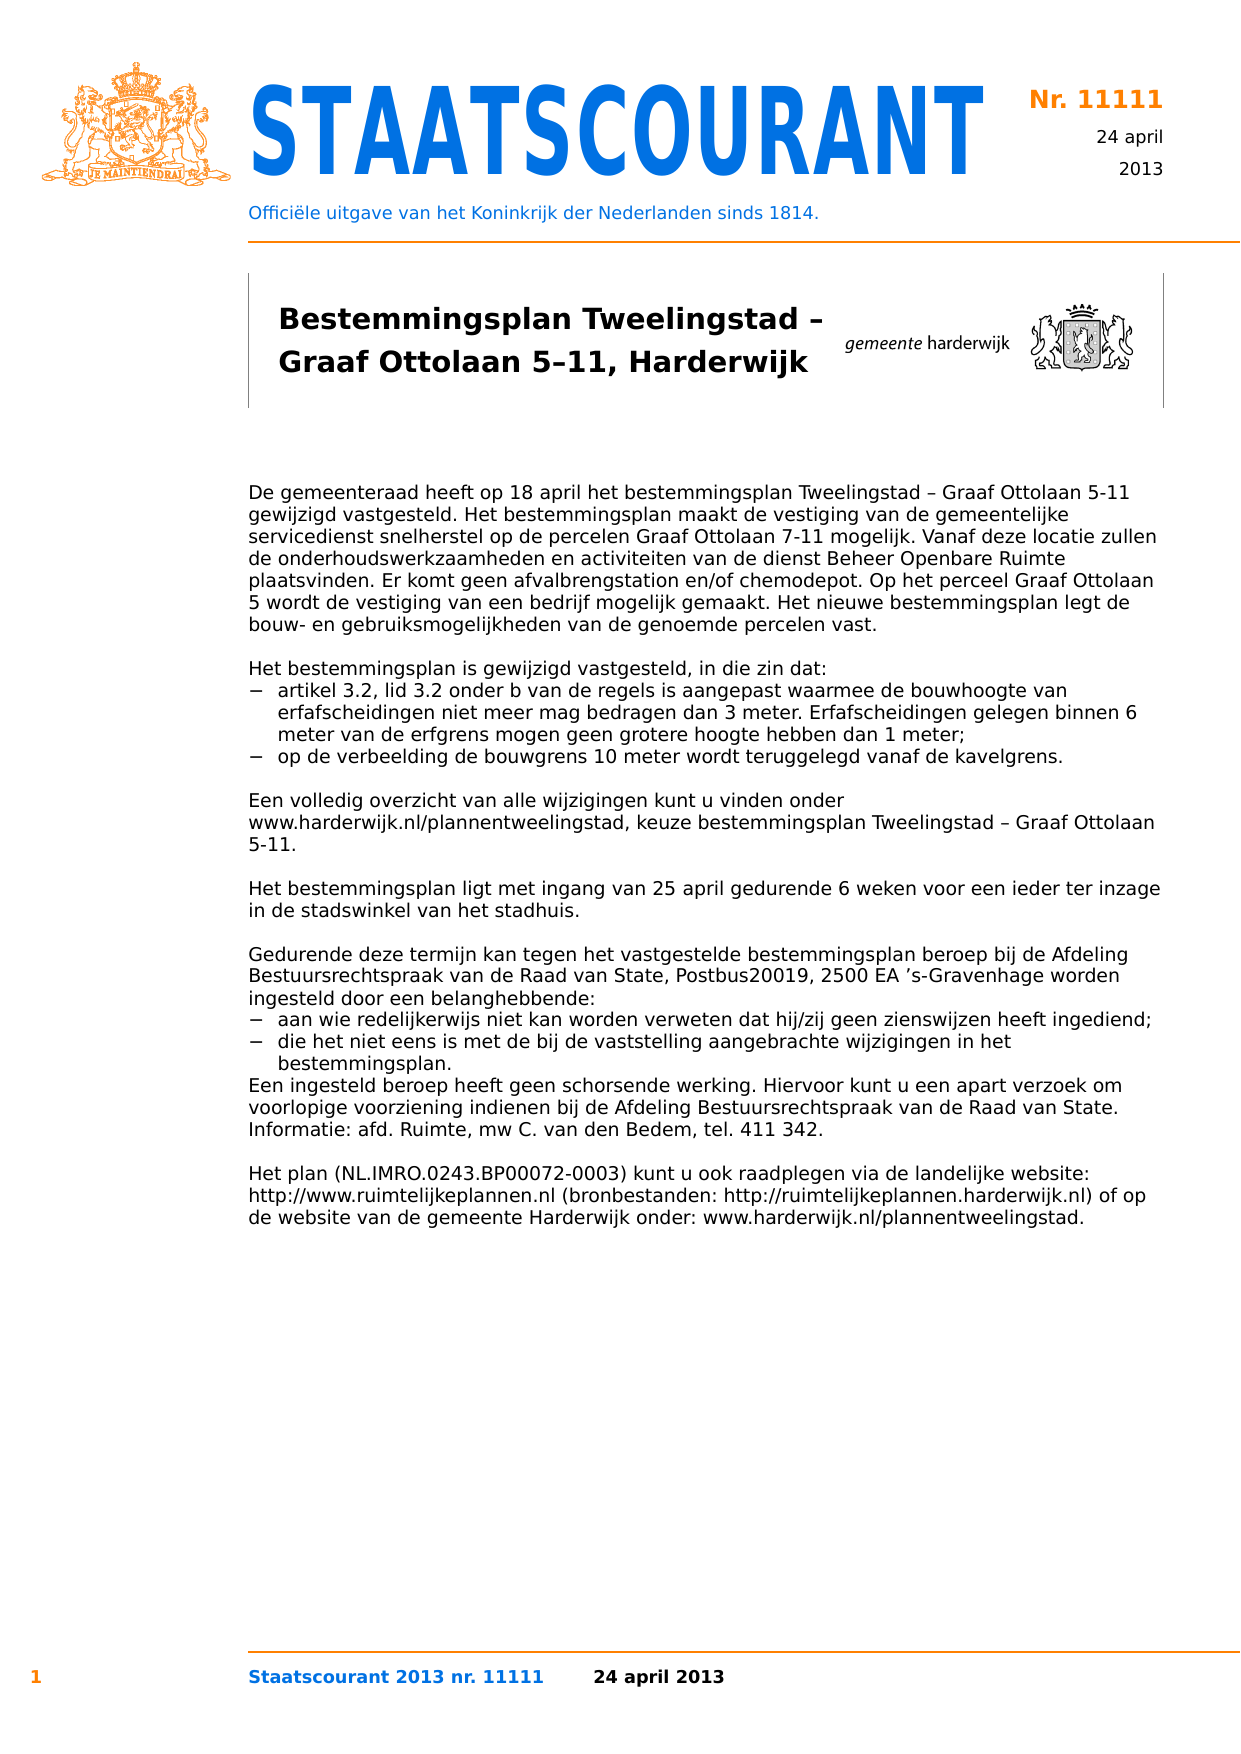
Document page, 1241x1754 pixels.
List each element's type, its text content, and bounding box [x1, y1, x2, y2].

table_header [25, 62, 248, 241]
text Het plan (NL.IMRO.0243.BP00072-0003) kunt u ook raadplegen via de landelijke website: http://www.ruimtelijkeplannen.nl (bronbestanden: http://ruimtelijkeplannen.harderwijk.nl) of op de website van de gemeente Harderwijk onder: www.harderwijk.nl/plannentweelingstad. [248, 1163, 1163, 1229]
picture [41, 62, 231, 186]
text Een ingesteld beroep heeft geen schorsende werking. Hiervoor kunt u een apart verzoek om voorlopige voorziening indienen bij de Afdeling Bestuursrechtspraak van de Raad van State. Informatie: afd. Ruimte, mw C. van den Bedem, tel. 411 342. [248, 1075, 1163, 1141]
text − aan wie redelijkerwijs niet kan worden verweten dat hij/zij geen zienswijzen heeft ingediend; [248, 1009, 1163, 1031]
text − op de verbeelding de bouwgrens 10 meter wordt teruggelegd vanaf de kavelgrens. [248, 746, 1163, 768]
text De gemeenteraad heeft op 18 april het bestemmingsplan Tweelingstad – Graaf Ottolaan 5-11 gewijzigd vastgesteld. Het bestemmingsplan maakt de vestiging van de gemeentelijke servicedienst snelherstel op de percelen Graaf Ottolaan 7-11 mogelijk. Vanaf deze locatie zullen de onderhoudswerkzaamheden en activiteiten van de dienst Beheer Openbare Ruimte plaatsvinden. Er komt geen afvalbrengstation en/of chemodepot. Op het perceel Graaf Ottolaan 5 wordt de vestiging van een bedrijf mogelijk gemaakt. Het nieuwe bestemmingsplan legt de bouw- en gebruiksmogelijkheden van de genoemde percelen vast. [248, 482, 1163, 636]
table_cell Officiële uitgave van het Koninkrijk der Nederlanden sinds 1814. [248, 203, 1240, 241]
picture [844, 302, 1134, 374]
text Het bestemmingsplan is gewijzigd vastgesteld, in die zin dat: [248, 658, 1163, 680]
table_header Nr. 11111 [998, 62, 1240, 121]
text − artikel 3.2, lid 3.2 onder b van de regels is aangepast waarmee de bouwhoogte van erfafscheidingen niet meer mag bedragen dan 3 meter. Erfafscheidingen gelegen binnen 6 meter van de erfgrens mogen geen grotere hoogte hebben dan 1 meter; [248, 680, 1163, 746]
text Een volledig overzicht van alle wijzigingen kunt u vinden onder www.harderwijk.nl/plannentweelingstad, keuze bestemmingsplan Tweelingstad – Graaf Ottolaan 5-11. [248, 790, 1163, 856]
table_header STAATSCOURANT [248, 62, 998, 203]
text Het bestemmingsplan ligt met ingang van 25 april gedurende 6 weken voor een ieder ter inzage in de stadswinkel van het stadhuis. [248, 878, 1163, 922]
subtitle Bestemmingsplan Tweelingstad – Graaf Ottolaan 5–11, Harderwijk [249, 273, 1163, 408]
text Gedurende deze termijn kan tegen het vastgestelde bestemmingsplan beroep bij de Afdeling Bestuursrechtspraak van de Raad van State, Postbus20019, 2500 EA ’s-Gravenhage worden ingesteld door een belanghebbende: [248, 943, 1163, 1009]
text − die het niet eens is met de bij de vaststelling aangebrachte wijzigingen in het bestemmingsplan. [248, 1031, 1163, 1075]
table_cell 2013 [998, 153, 1240, 203]
table_cell 24 april [998, 121, 1240, 153]
